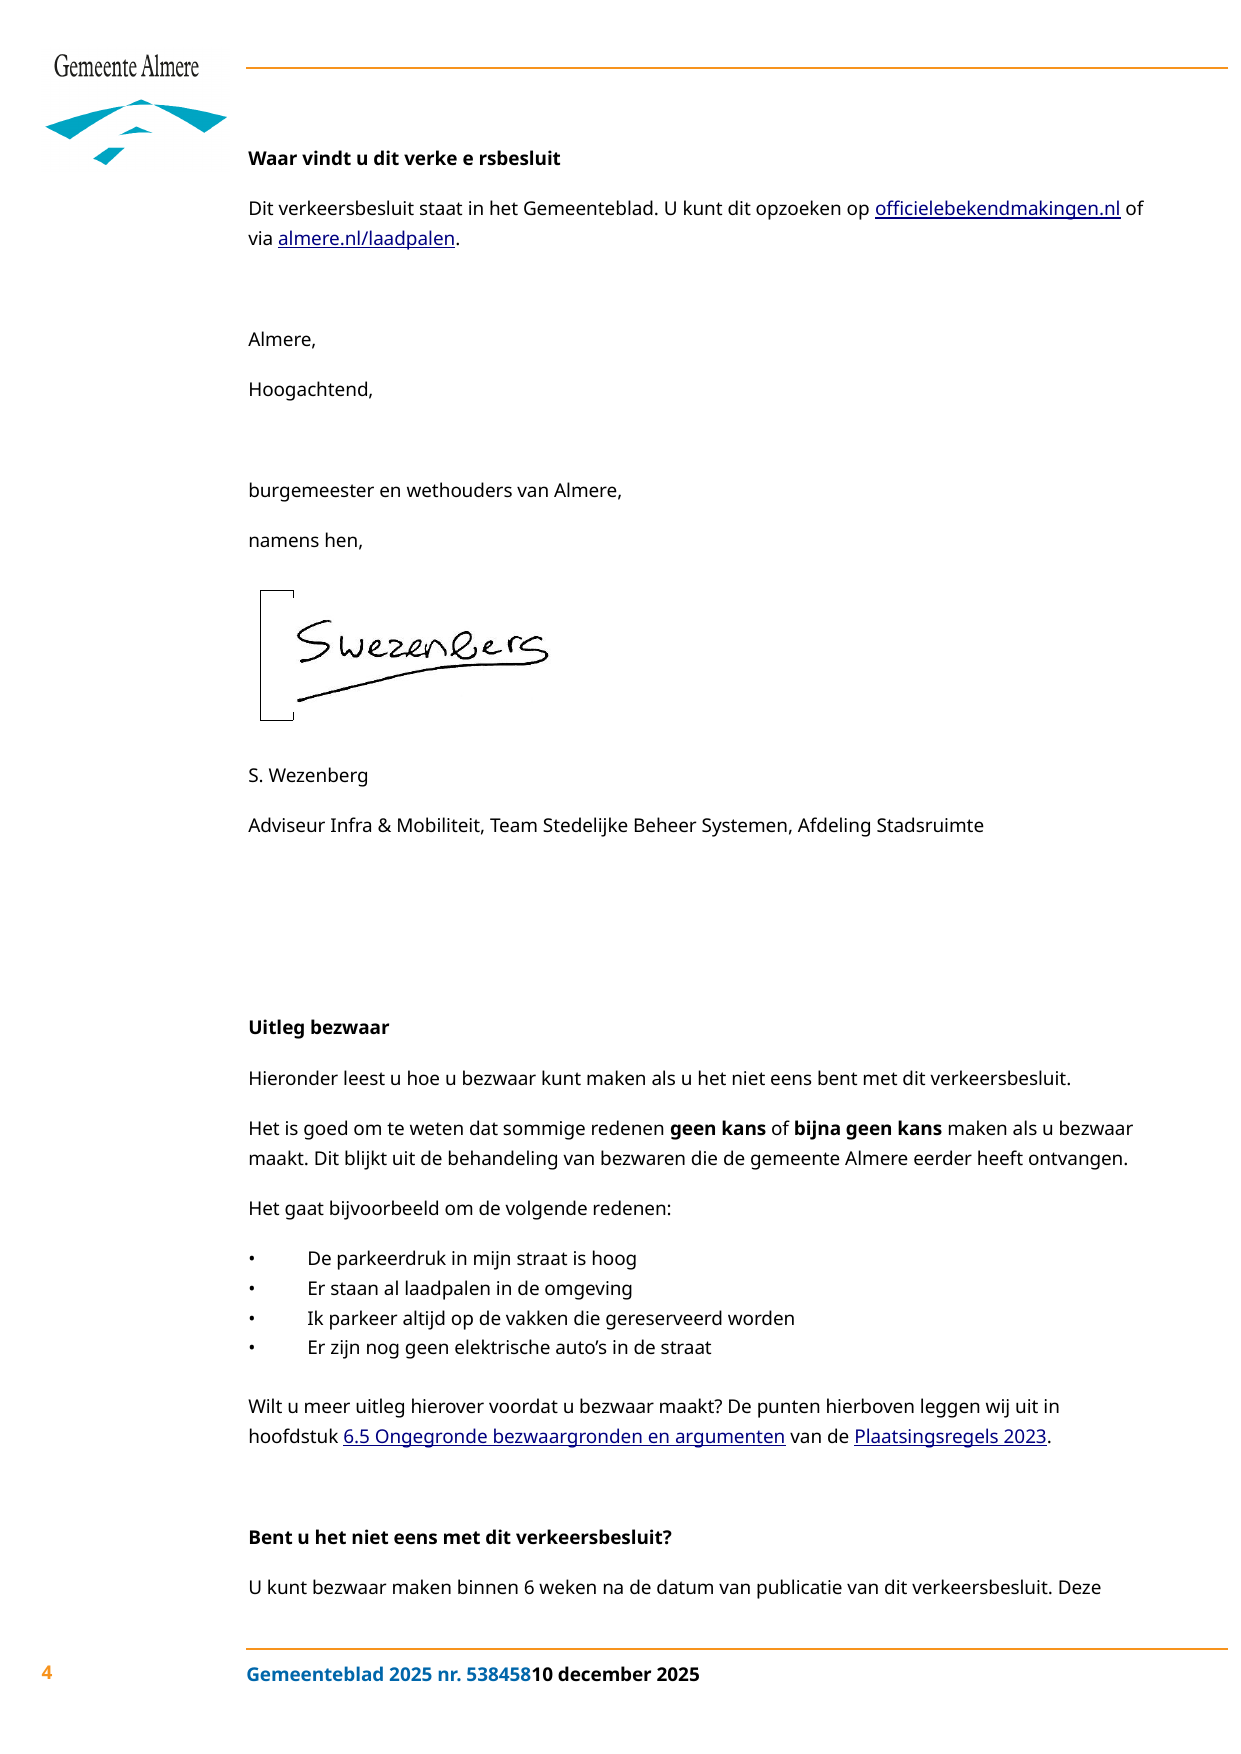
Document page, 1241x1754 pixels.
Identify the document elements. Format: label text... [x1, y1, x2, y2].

text Het gaat bijvoorbeeld om de volgende redenen: [248, 1195, 1152, 1221]
text namens hen, [248, 528, 1152, 553]
text Hoogachtend, [248, 376, 1152, 402]
text S. Wezenberg [248, 762, 1152, 788]
list De parkeerdruk in mijn straat is hoog [248, 1246, 1152, 1271]
picture [268, 598, 576, 712]
text Adviseur Infra & Mobiliteit, Team Stedelijke Beheer Systemen, Afdeling Stadsruimte [248, 813, 1152, 838]
picture [41, 47, 231, 172]
text Uitleg bezwaar [248, 1014, 1152, 1040]
list Ik parkeer altijd op de vakken die gereserveerd worden [248, 1305, 1152, 1331]
list Er zijn nog geen elektrische auto’s in de straat [248, 1334, 1152, 1360]
text Hieronder leest u hoe u bezwaar kunt maken als u het niet eens bent met dit verkeersbesluit. [248, 1065, 1152, 1091]
text Bent u het niet eens met dit verkeersbesluit? [248, 1524, 1152, 1550]
list Er staan al laadpalen in de omgeving [248, 1275, 1152, 1301]
text burgemeester en wethouders van Almere, [248, 477, 1152, 503]
text Almere, [248, 326, 1152, 352]
text Dit verkeersbesluit staat in het Gemeenteblad. U kunt dit opzoeken op officielebekendmakingen.nl of via almere.nl/laadpalen. [248, 196, 1152, 251]
text U kunt bezwaar maken binnen 6 weken na de datum van publicatie van dit verkeersbesluit. Deze [248, 1574, 1152, 1600]
text Waar vindt u dit verke e rsbesluit [248, 145, 1152, 171]
text Het is goed om te weten dat sommige redenen geen kans of bijna geen kans maken als u bezwaar maakt. Dit blijkt uit de behandeling van bezwaren die de gemeente Almere eerder heeft ontvangen. [248, 1115, 1152, 1171]
text Wilt u meer uitleg hierover voordat u bezwaar maakt? De punten hierboven leggen wij uit in hoofdstuk 6.5 Ongegronde bezwaargronden en argumenten van de Plaatsingsregels 2023. [248, 1393, 1152, 1449]
